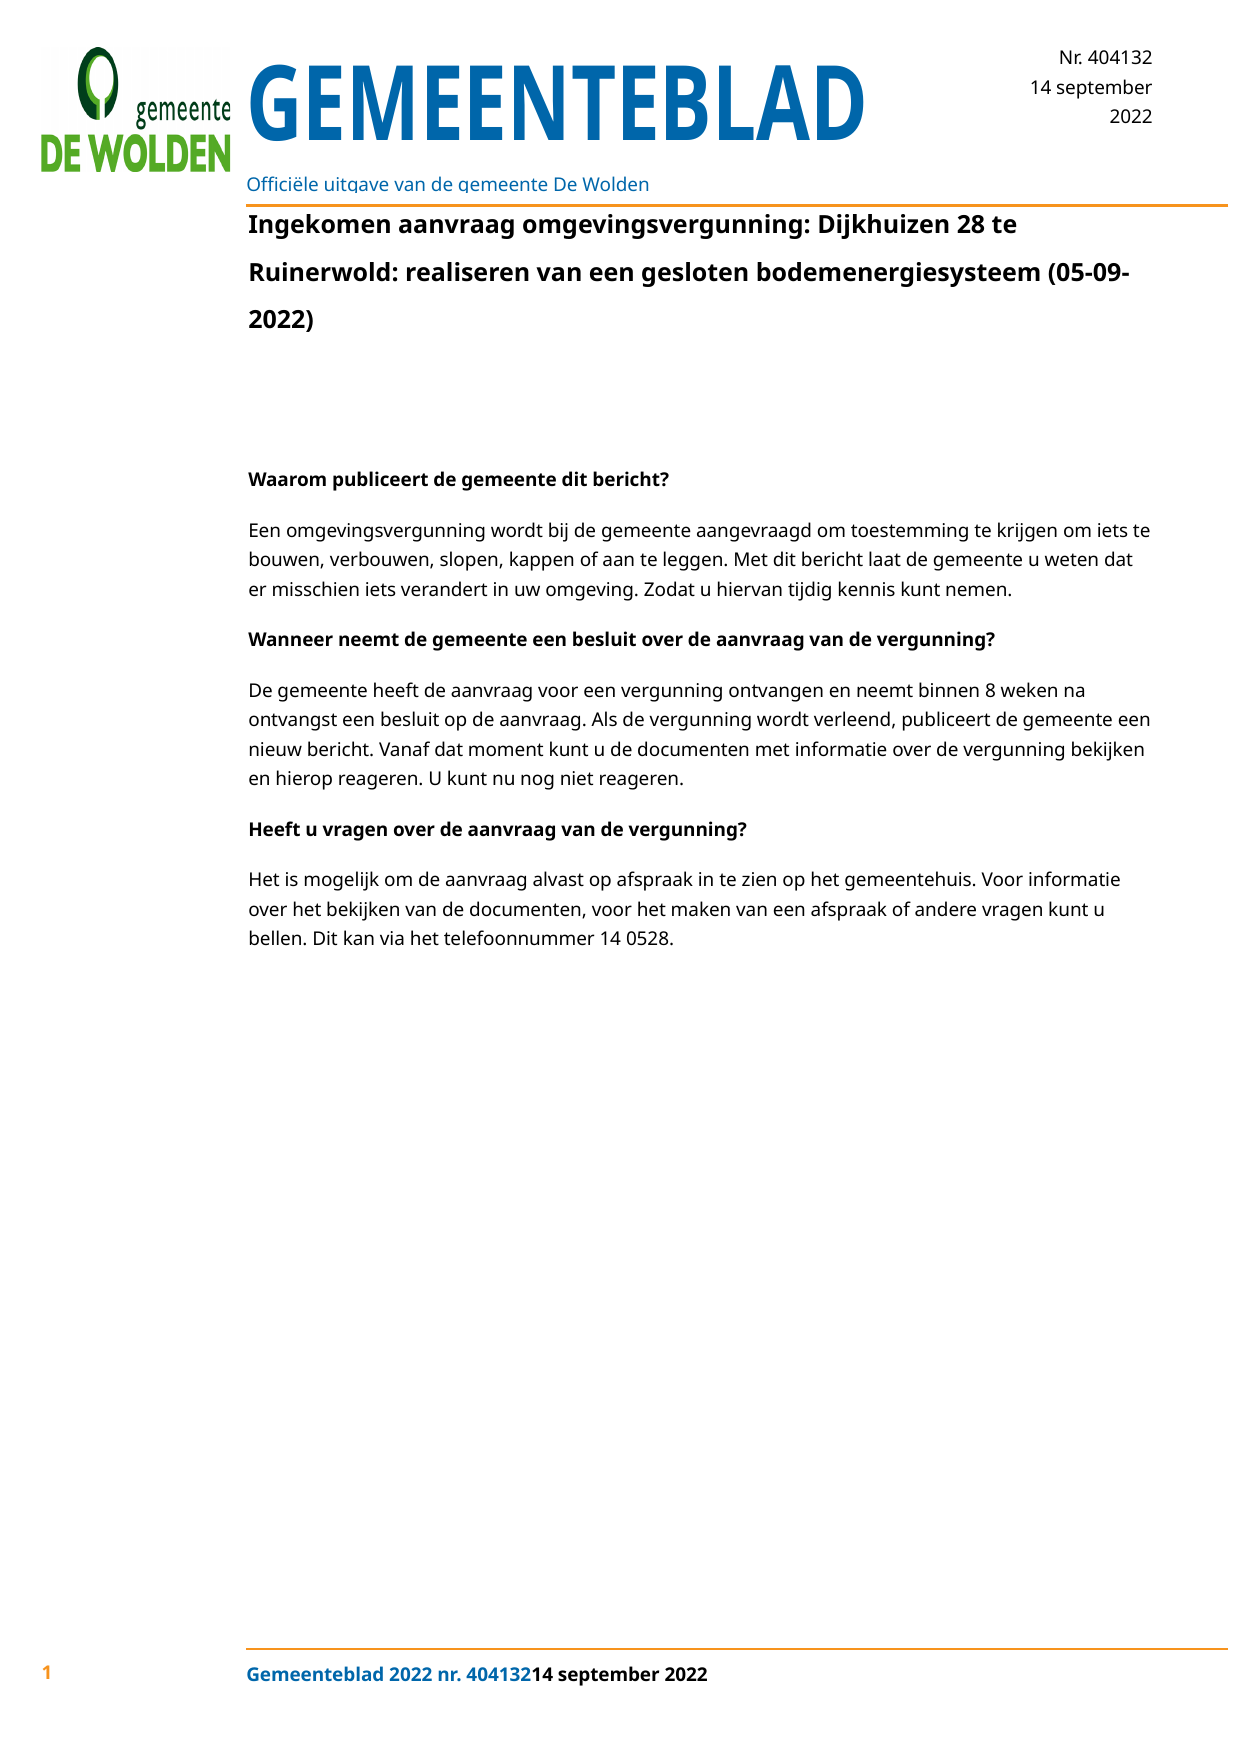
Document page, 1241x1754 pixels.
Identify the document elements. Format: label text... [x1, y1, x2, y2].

text Waarom publiceert de gemeente dit bericht? [248, 466, 1152, 492]
text Het is mogelijk om de aanvraag alvast op afspraak in te zien op het gemeentehuis. Voor informatie over het bekijken van de documenten, voor het maken van een afspraak of andere vragen kunt u bellen. Dit kan via het telefoonnummer 14 0528. [248, 866, 1152, 951]
picture [41, 47, 231, 172]
text Wanneer neemt de gemeente een besluit over de aanvraag van de vergunning? [248, 626, 1152, 652]
text Heeft u vragen over de aanvraag van de vergunning? [248, 816, 1152, 842]
text Een omgevingsvergunning wordt bij de gemeente aangevraagd om toestemming te krijgen om iets te bouwen, verbouwen, slopen, kappen of aan te leggen. Met dit bericht laat de gemeente u weten dat er misschien iets verandert in uw omgeving. Zodat u hiervan tijdig kennis kunt nemen. [248, 517, 1152, 602]
text De gemeente heeft de aanvraag voor een vergunning ontvangen en neemt binnen 8 weken na ontvangst een besluit op de aanvraag. Als de vergunning wordt verleend, publiceert de gemeente een nieuw bericht. Vanaf dat moment kunt u de documenten met informatie over de vergunning bekijken en hierop reageren. U kunt nu nog niet reageren. [248, 677, 1152, 791]
text Ingekomen aanvraag omgevingsvergunning: Dijkhuizen 28 te Ruinerwold: realiseren van een gesloten bodemenergiesysteem (05-09-2022) [248, 207, 1152, 336]
